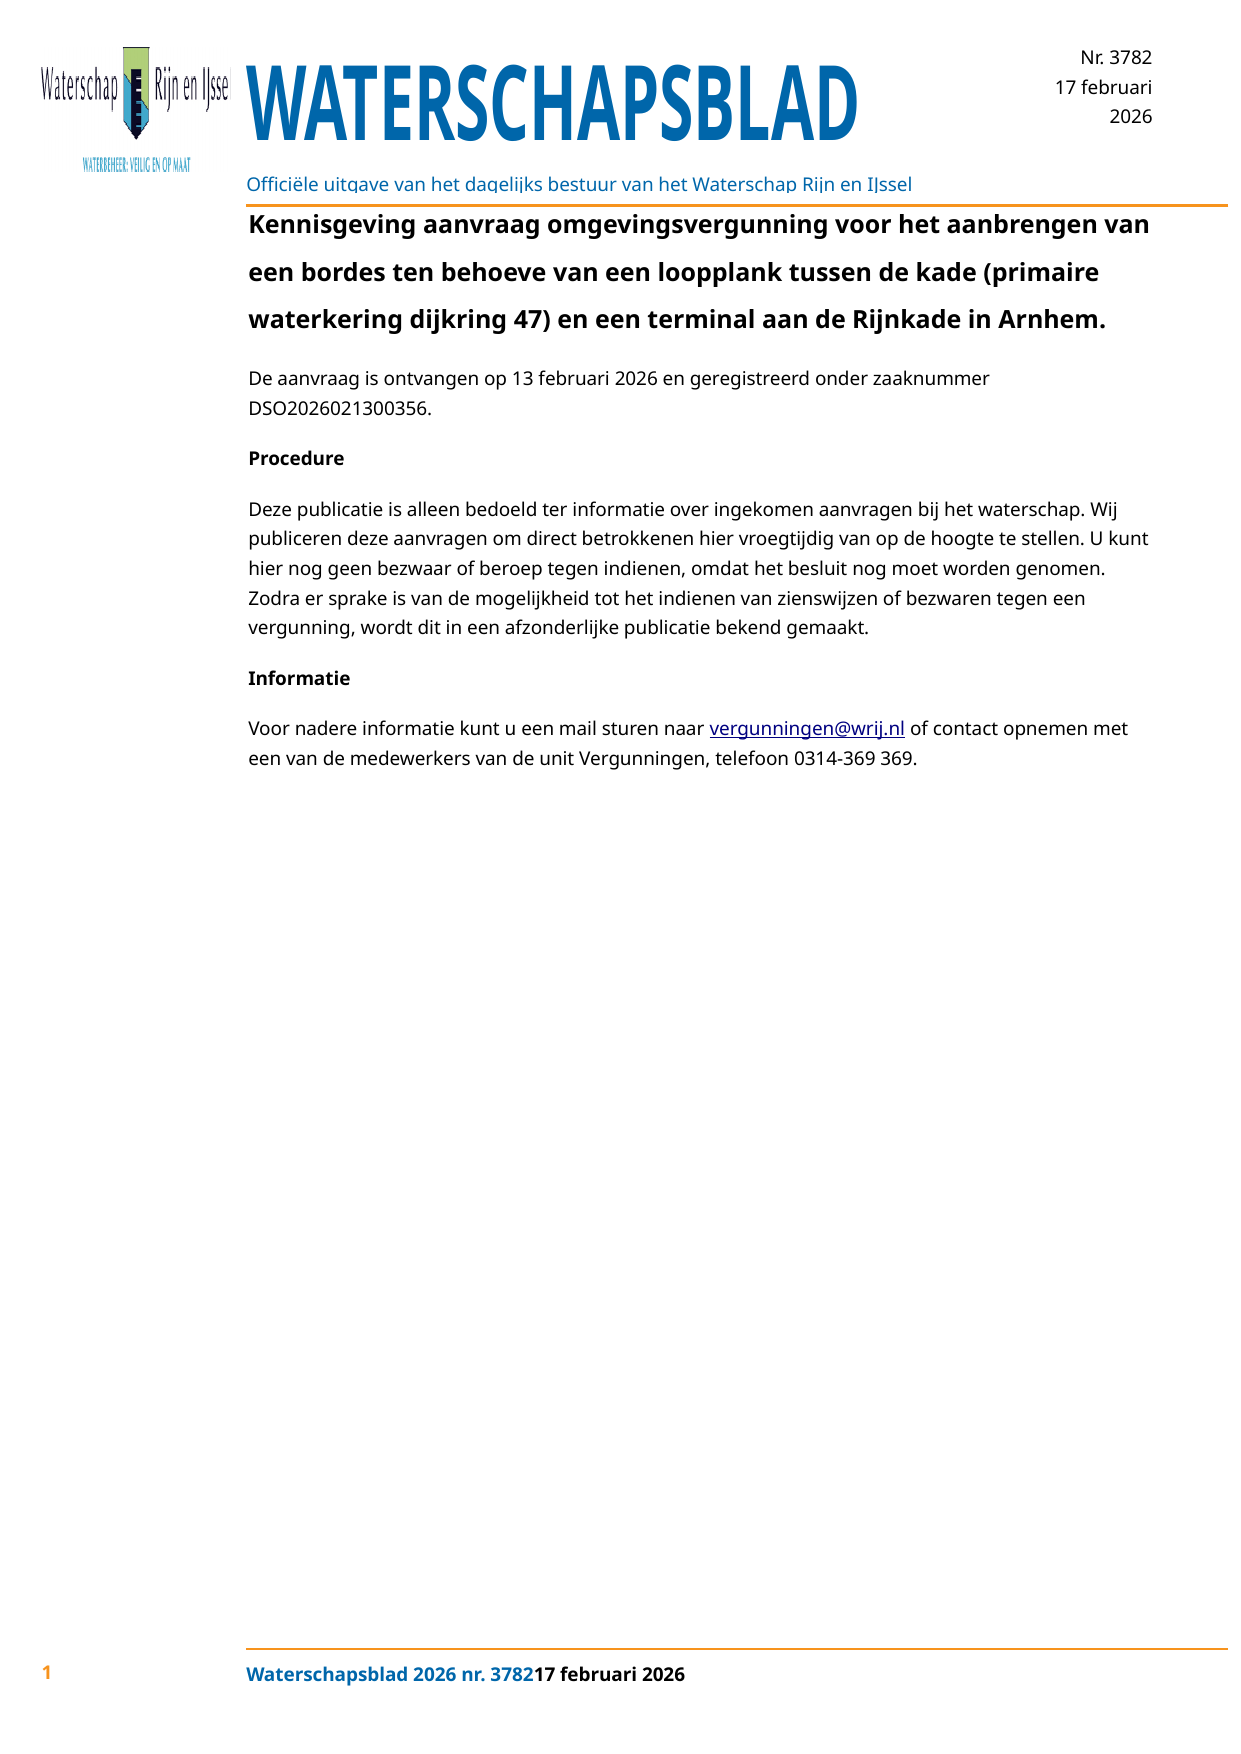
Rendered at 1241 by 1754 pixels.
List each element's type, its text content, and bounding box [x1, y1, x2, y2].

text Deze publicatie is alleen bedoeld ter informatie over ingekomen aanvragen bij het waterschap. Wij publiceren deze aanvragen om direct betrokkenen hier vroegtijdig van op de hoogte te stellen. U kunt hier nog geen bezwaar of beroep tegen indienen, omdat het besluit nog moet worden genomen. Zodra er sprake is van de mogelijkheid tot het indienen van zienswijzen of bezwaren tegen een vergunning, wordt dit in een afzonderlijke publicatie bekend gemaakt. [248, 496, 1152, 640]
text Informatie [248, 665, 1152, 690]
text Voor nadere informatie kunt u een mail sturen naar vergunningen@wrij.nl of contact opnemen met een van de medewerkers van de unit Vergunningen, telefoon 0314-369 369. [248, 715, 1152, 770]
text De aanvraag is ontvangen op 13 februari 2026 en geregistreerd onder zaaknummer DSO2026021300356. [248, 366, 1152, 421]
text Procedure [248, 446, 1152, 471]
picture [41, 47, 231, 172]
text Kennisgeving aanvraag omgevingsvergunning voor het aanbrengen van een bordes ten behoeve van een loopplank tussen de kade (primaire waterkering dijkring 47) en een terminal aan de Rijnkade in Arnhem. [248, 207, 1152, 336]
